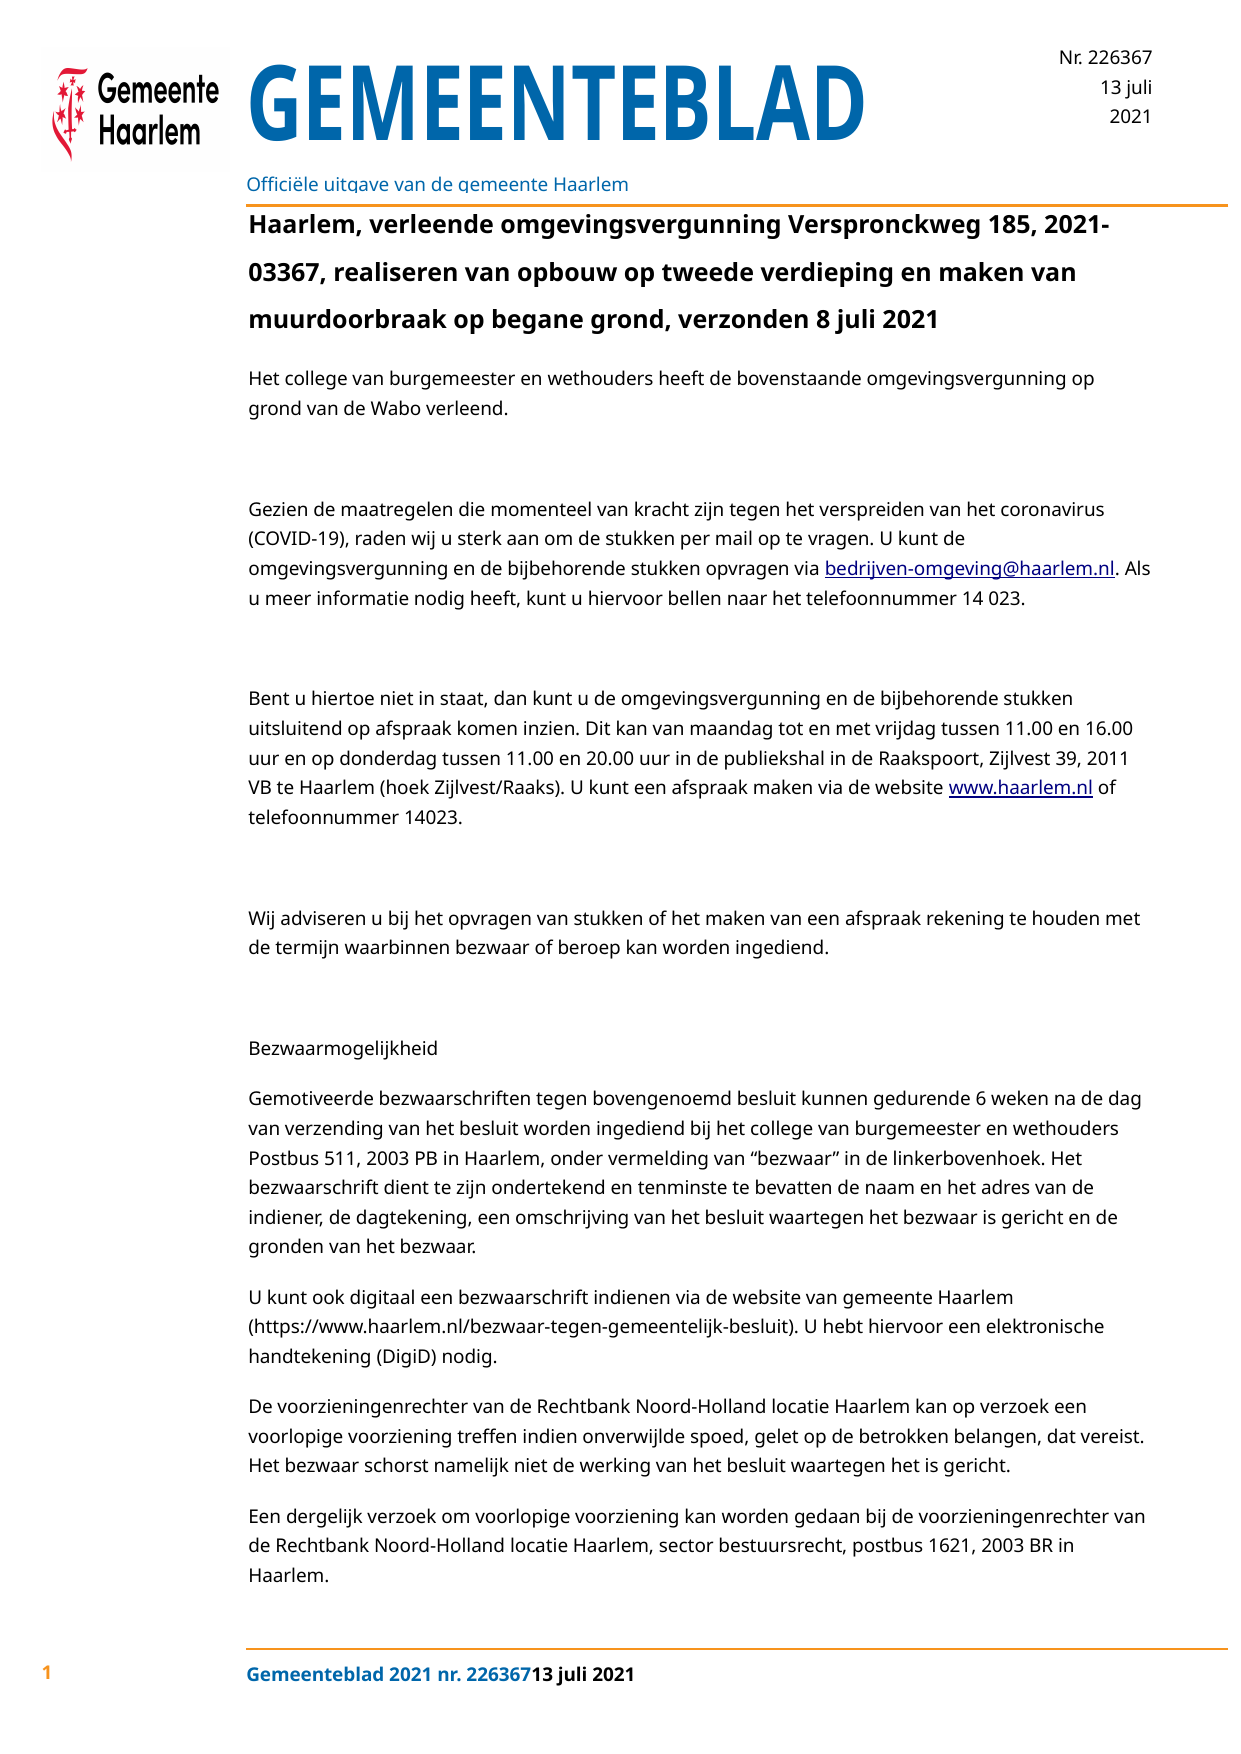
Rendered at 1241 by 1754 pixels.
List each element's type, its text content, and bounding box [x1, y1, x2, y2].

text Gemotiveerde bezwaarschriften tegen bovengenoemd besluit kunnen gedurende 6 weken na de dag van verzending van het besluit worden ingediend bij het college van burgemeester en wethouders Postbus 511, 2003 PB in Haarlem, onder vermelding van “bezwaar” in de linkerbovenhoek. Het bezwaarschrift dient te zijn ondertekend en tenminste te bevatten de naam en het adres van de indiener, de dagtekening, een omschrijving van het besluit waartegen het bezwaar is gericht en de gronden van het bezwaar. [248, 1086, 1152, 1259]
text De voorzieningenrechter van de Rechtbank Noord-Holland locatie Haarlem kan op verzoek een voorlopige voorziening treffen indien onverwijlde spoed, gelet op de betrokken belangen, dat vereist. Het bezwaar schorst namelijk niet de werking van het besluit waartegen het is gericht. [248, 1393, 1152, 1478]
text U kunt ook digitaal een bezwaarschrift indienen via de website van gemeente Haarlem (https://www.haarlem.nl/bezwaar-tegen-gemeentelijk-besluit). U hebt hiervoor een elektronische handtekening (DigiD) nodig. [248, 1284, 1152, 1369]
text Het college van burgemeester en wethouders heeft de bovenstaande omgevingsvergunning op grond van de Wabo verleend. [248, 366, 1152, 421]
text Bezwaarmogelijkheid [248, 1035, 1152, 1061]
text Gezien de maatregelen die momenteel van kracht zijn tegen het verspreiden van het coronavirus (COVID-19), raden wij u sterk aan om de stukken per mail op te vragen. U kunt de omgevingsvergunning en de bijbehorende stukken opvragen via bedrijven-omgeving@haarlem.nl. Als u meer informatie nodig heeft, kunt u hiervoor bellen naar het telefoonnummer 14 023. [248, 496, 1152, 610]
picture [41, 47, 231, 172]
text Een dergelijk verzoek om voorlopige voorziening kan worden gedaan bij de voorzieningenrechter van de Rechtbank Noord-Holland locatie Haarlem, sector bestuursrecht, postbus 1621, 2003 BR in Haarlem. [248, 1503, 1152, 1588]
text Haarlem, verleende omgevingsvergunning Verspronckweg 185, 2021-03367, realiseren van opbouw op tweede verdieping en maken van muurdoorbraak op begane grond, verzonden 8 juli 2021 [248, 207, 1152, 336]
text Wij adviseren u bij het opvragen van stukken of het maken van een afspraak rekening te houden met de termijn waarbinnen bezwaar of beroep kan worden ingediend. [248, 905, 1152, 960]
text Bent u hiertoe niet in staat, dan kunt u de omgevingsvergunning en de bijbehorende stukken uitsluitend op afspraak komen inzien. Dit kan van maandag tot en met vrijdag tussen 11.00 en 16.00 uur en op donderdag tussen 11.00 en 20.00 uur in de publiekshal in de Raakspoort, Zijlvest 39, 2011 VB te Haarlem (hoek Zijlvest/Raaks). U kunt een afspraak maken via de website www.haarlem.nl of telefoonnummer 14023. [248, 686, 1152, 829]
